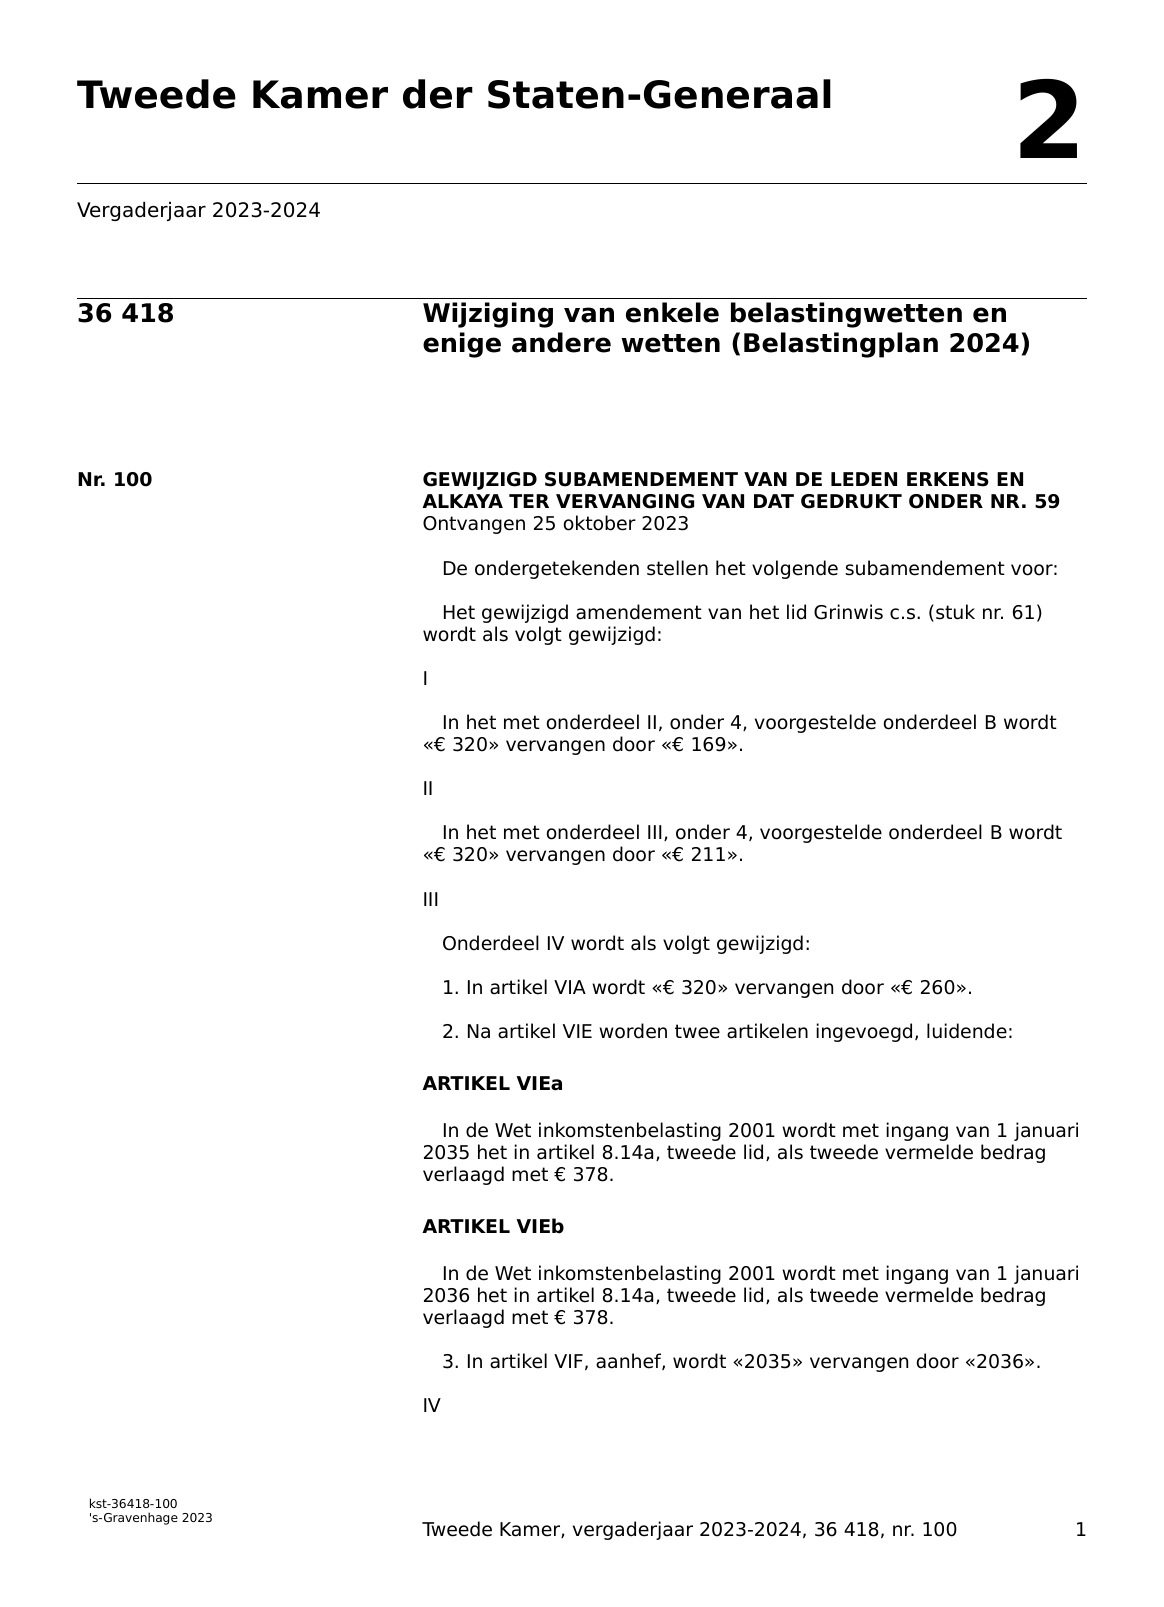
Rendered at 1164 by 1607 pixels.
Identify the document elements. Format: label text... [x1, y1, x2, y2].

text In het met onderdeel III, onder 4, voorgestelde onderdeel B wordt «€ 320» vervangen door «€ 211». [422, 822, 1087, 866]
table_header Tweede Kamer der Staten-Generaal [77, 59, 886, 183]
text kst-36418-100 [88, 1497, 323, 1511]
text I [422, 668, 1087, 690]
text In de Wet inkomstenbelasting 2001 wordt met ingang van 1 januari 2035 het in artikel 8.14a, tweede lid, als tweede vermelde bedrag verlaagd met € 378. [422, 1120, 1087, 1186]
subtitle Nr. 100 GEWIJZIGD SUBAMENDEMENT VAN DE LEDEN ERKENS EN ALKAYA TER VERVANGING VAN DAT GEDRUKT ONDER NR. 59 [77, 469, 1087, 513]
subtitle ARTIKEL VIEa [422, 1073, 1087, 1095]
subtitle ARTIKEL VIEb [422, 1216, 1087, 1238]
text Het gewijzigd amendement van het lid Grinwis c.s. (stuk nr. 61) wordt als volgt gewijzigd: [422, 602, 1087, 646]
text In de Wet inkomstenbelasting 2001 wordt met ingang van 1 januari 2036 het in artikel 8.14a, tweede lid, als tweede vermelde bedrag verlaagd met € 378. [422, 1263, 1087, 1329]
text 's-Gravenhage 2023 [88, 1511, 323, 1525]
text 3. In artikel VIF, aanhef, wordt «2035» vervangen door «2036». [422, 1351, 1087, 1373]
text 1. In artikel VIA wordt «€ 320» vervangen door «€ 260». [422, 977, 1087, 999]
text Onderdeel IV wordt als volgt gewijzigd: [422, 933, 1087, 954]
text De ondergetekenden stellen het volgende subamendement voor: [422, 557, 1087, 579]
text Ontvangen 25 oktober 2023 [422, 513, 1087, 535]
table_cell Vergaderjaar 2023-2024 [77, 184, 1087, 298]
text III [422, 888, 1087, 910]
table_header 2 [886, 59, 1087, 183]
text 2. Na artikel VIE worden twee artikelen ingevoegd, luidende: [422, 1021, 1087, 1043]
text In het met onderdeel II, onder 4, voorgestelde onderdeel B wordt «€ 320» vervangen door «€ 169». [422, 712, 1087, 756]
text IV [422, 1395, 1087, 1417]
subtitle 36 418 Wijziging van enkele belastingwetten en enige andere wetten (Belastingplan 2024) [77, 299, 1087, 358]
text II [422, 778, 1087, 800]
